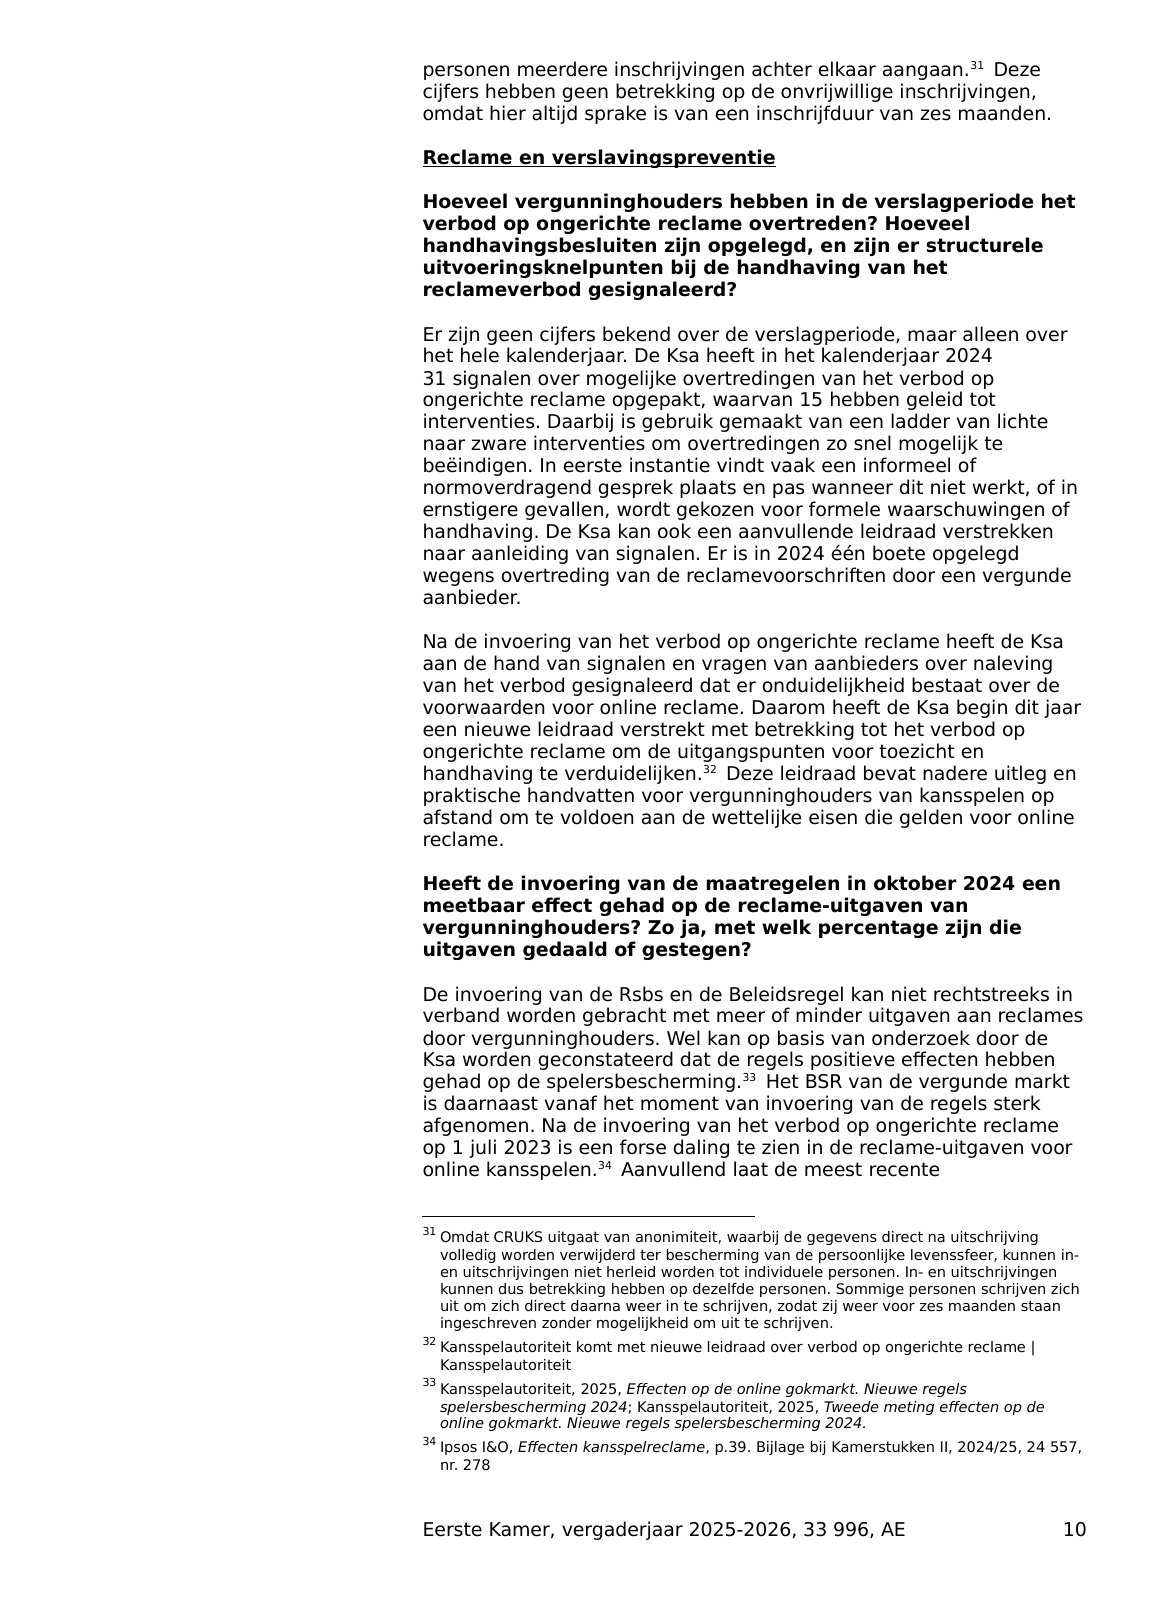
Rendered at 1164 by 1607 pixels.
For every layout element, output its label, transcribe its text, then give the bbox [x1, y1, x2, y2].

text personen meerdere inschrijvingen achter elkaar aangaan. Deze cijfers hebben geen betrekking op de onvrijwillige inschrijvingen, omdat hier altijd sprake is van een inschrijfduur van zes maanden. [422, 59, 1087, 125]
text Omdat CRUKS uitgaat van anonimiteit, waarbij de gegevens direct na uitschrijving volledig worden verwijderd ter bescherming van de persoonlijke levenssfeer, kunnen in- en uitschrijvingen niet herleid worden tot individuele personen. In- en uitschrijvingen kunnen dus betrekking hebben op dezelfde personen. Sommige personen schrijven zich uit om zich direct daarna weer in te schrijven, zodat zij weer voor zes maanden staan ingeschreven zonder mogelijkheid om uit te schrijven. [422, 1225, 1087, 1332]
text Kansspelautoriteit komt met nieuwe leidraad over verbod op ongerichte reclame | Kansspelautoriteit [422, 1335, 1087, 1374]
subtitle Reclame en verslavingspreventie [422, 147, 1087, 169]
text Hoeveel vergunninghouders hebben in de verslagperiode het verbod op ongerichte reclame overtreden? Hoeveel handhavingsbesluiten zijn opgelegd, en zijn er structurele uitvoeringsknelpunten bij de handhaving van het reclameverbod gesignaleerd? [422, 191, 1087, 301]
text Na de invoering van het verbod op ongerichte reclame heeft de Ksa aan de hand van signalen en vragen van aanbieders over naleving van het verbod gesignaleerd dat er onduidelijkheid bestaat over de voorwaarden voor online reclame. Daarom heeft de Ksa begin dit jaar een nieuwe leidraad verstrekt met betrekking tot het verbod op ongerichte reclame om de uitgangspunten voor toezicht en handhaving te verduidelijken. Deze leidraad bevat nadere uitleg en praktische handvatten voor vergunninghouders van kansspelen op afstand om te voldoen aan de wettelijke eisen die gelden voor online reclame. [422, 631, 1087, 851]
text Er zijn geen cijfers bekend over de verslagperiode, maar alleen over het hele kalenderjaar. De Ksa heeft in het kalenderjaar 2024 31 signalen over mogelijke overtredingen van het verbod op ongerichte reclame opgepakt, waarvan 15 hebben geleid tot interventies. Daarbij is gebruik gemaakt van een ladder van lichte naar zware interventies om overtredingen zo snel mogelijk te beëindigen. In eerste instantie vindt vaak een informeel of normoverdragend gesprek plaats en pas wanneer dit niet werkt, of in ernstigere gevallen, wordt gekozen voor formele waarschuwingen of handhaving. De Ksa kan ook een aanvullende leidraad verstrekken naar aanleiding van signalen. Er is in 2024 één boete opgelegd wegens overtreding van de reclamevoorschriften door een vergunde aanbieder. [422, 323, 1087, 609]
text De invoering van de Rsbs en de Beleidsregel kan niet rechtstreeks in verband worden gebracht met meer of minder uitgaven aan reclames door vergunninghouders. Wel kan op basis van onderzoek door de Ksa worden geconstateerd dat de regels positieve effecten hebben gehad op de spelersbescherming. Het BSR van de vergunde markt is daarnaast vanaf het moment van invoering van de regels sterk afgenomen. Na de invoering van het verbod op ongerichte reclame op 1 juli 2023 is een forse daling te zien in de reclame-uitgaven voor online kansspelen. Aanvullend laat de meest recente [422, 983, 1087, 1181]
text Kansspelautoriteit, 2025, Effecten op de online gokmarkt. Nieuwe regels spelersbescherming 2024; Kansspelautoriteit, 2025, Tweede meting effecten op de online gokmarkt. Nieuwe regels spelersbescherming 2024. [422, 1377, 1087, 1432]
text Heeft de invoering van de maatregelen in oktober 2024 een meetbaar effect gehad op de reclame-uitgaven van vergunninghouders? Zo ja, met welk percentage zijn die uitgaven gedaald of gestegen? [422, 873, 1087, 961]
text Ipsos I&O, Effecten kansspelreclame, p.39. Bijlage bij Kamerstukken II, 2024/25, 24 557, nr. 278 [422, 1435, 1087, 1474]
